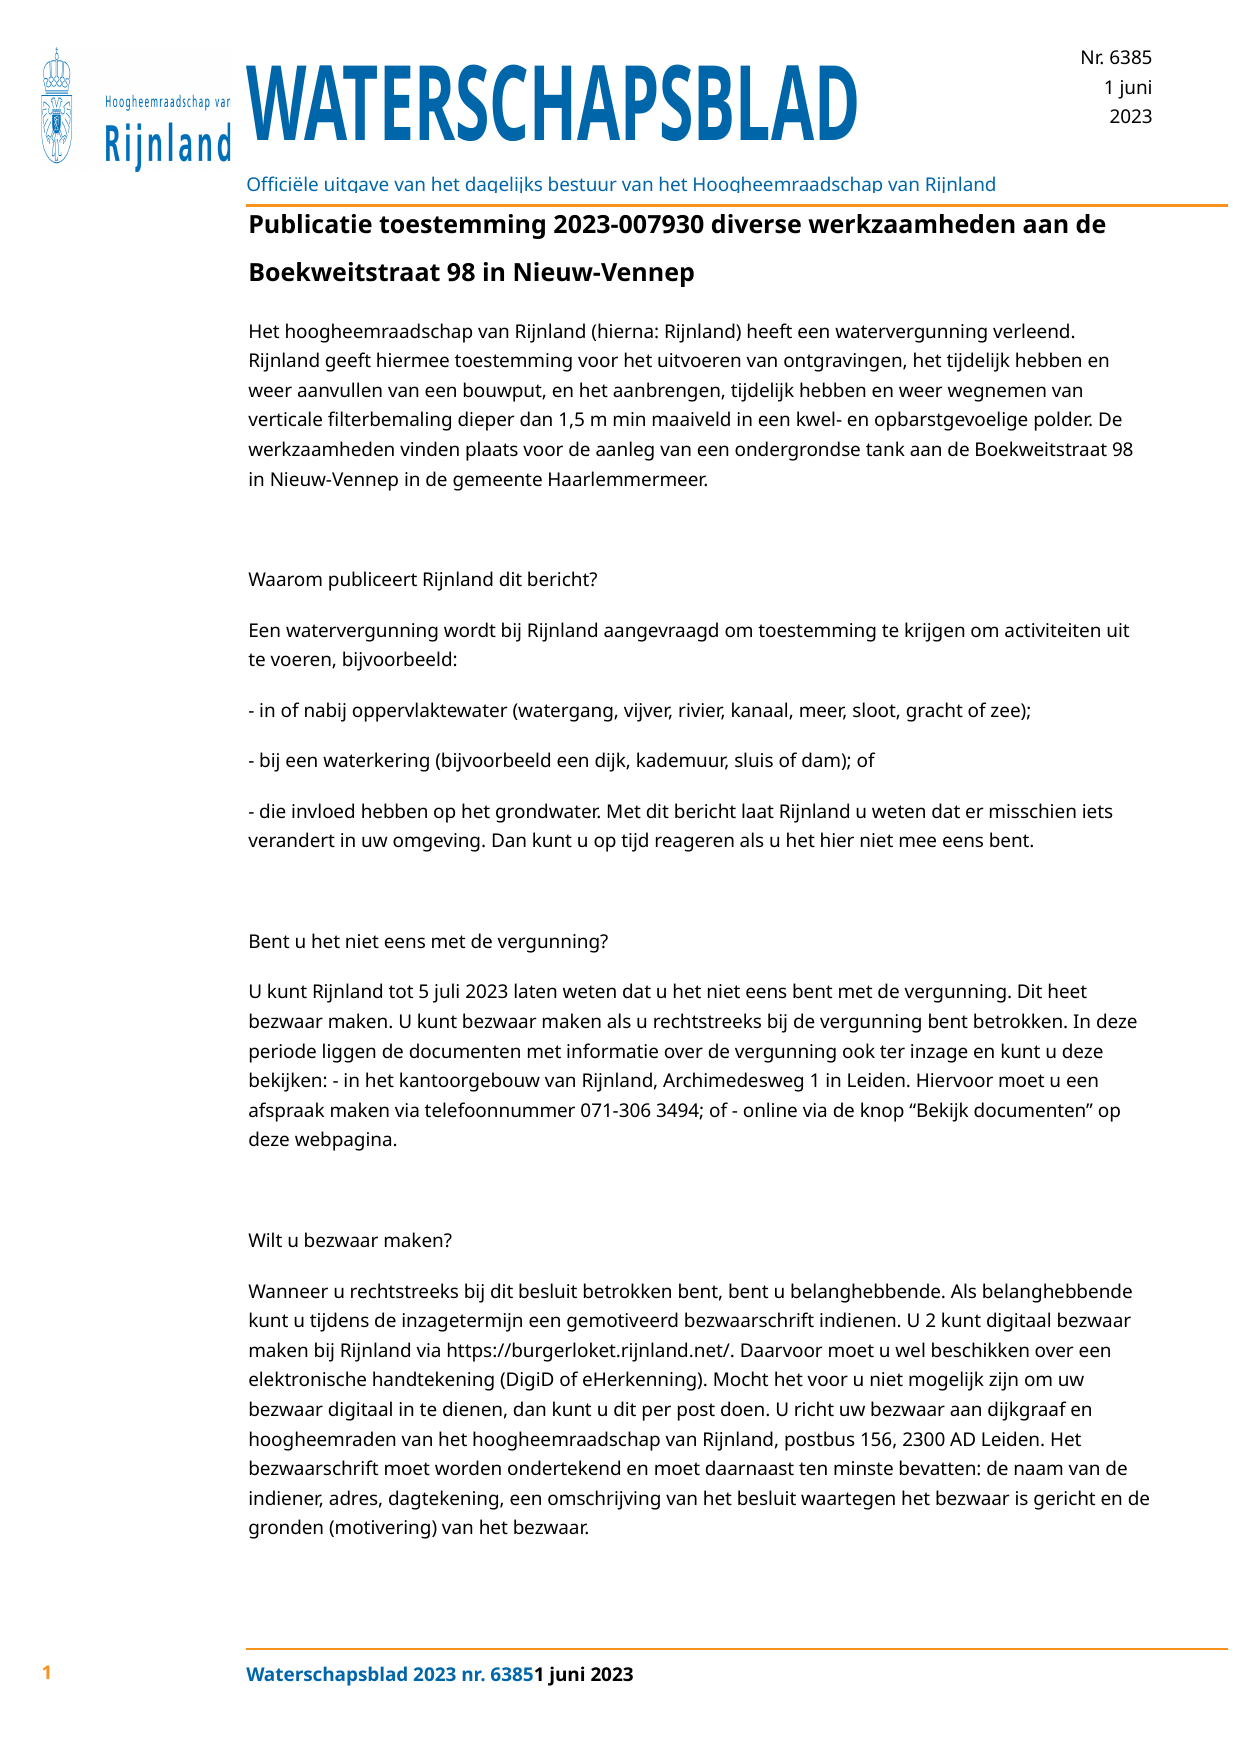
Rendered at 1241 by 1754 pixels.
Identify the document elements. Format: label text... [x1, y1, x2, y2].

text - bij een waterkering (bijvoorbeeld een dijk, kademuur, sluis of dam); of [248, 747, 1152, 773]
text Waarom publiceert Rijnland dit bericht? [248, 567, 1152, 592]
text Het hoogheemraadschap van Rijnland (hierna: Rijnland) heeft een watervergunning verleend. Rijnland geeft hiermee toestemming voor het uitvoeren van ontgravingen, het tijdelijk hebben en weer aanvullen van een bouwput, en het aanbrengen, tijdelijk hebben en weer wegnemen van verticale filterbemaling dieper dan 1,5 m min maaiveld in een kwel- en opbarstgevoelige polder. De werkzaamheden vinden plaats voor de aanleg van een ondergrondse tank aan de Boekweitstraat 98 in Nieuw-Vennep in de gemeente Haarlemmermeer. [248, 318, 1152, 492]
picture [41, 47, 231, 172]
text - die invloed hebben op het grondwater. Met dit bericht laat Rijnland u weten dat er misschien iets verandert in uw omgeving. Dan kunt u op tijd reageren als u het hier niet mee eens bent. [248, 798, 1152, 853]
text Bent u het niet eens met de vergunning? [248, 928, 1152, 954]
text Wanneer u rechtstreeks bij dit besluit betrokken bent, bent u belanghebbende. Als belanghebbende kunt u tijdens de inzagetermijn een gemotiveerd bezwaarschrift indienen. U 2 kunt digitaal bezwaar maken bij Rijnland via https://burgerloket.rijnland.net/. Daarvoor moet u wel beschikken over een elektronische handtekening (DigiD of eHerkenning). Mocht het voor u niet mogelijk zijn om uw bezwaar digitaal in te dienen, dan kunt u dit per post doen. U richt uw bezwaar aan dijkgraaf en hoogheemraden van het hoogheemraadschap van Rijnland, postbus 156, 2300 AD Leiden. Het bezwaarschrift moet worden ondertekend en moet daarnaast ten minste bevatten: de naam van de indiener, adres, dagtekening, een omschrijving van het besluit waartegen het bezwaar is gericht en de gronden (motivering) van het bezwaar. [248, 1278, 1152, 1540]
text Publicatie toestemming 2023-007930 diverse werkzaamheden aan de Boekweitstraat 98 in Nieuw-Vennep [248, 207, 1152, 288]
text Wilt u bezwaar maken? [248, 1227, 1152, 1253]
text U kunt Rijnland tot 5 juli 2023 laten weten dat u het niet eens bent met de vergunning. Dit heet bezwaar maken. U kunt bezwaar maken als u rechtstreeks bij de vergunning bent betrokken. In deze periode liggen de documenten met informatie over de vergunning ook ter inzage en kunt u deze bekijken: - in het kantoorgebouw van Rijnland, Archimedesweg 1 in Leiden. Hiervoor moet u een afspraak maken via telefoonnummer 071-306 3494; of - online via de knop “Bekijk documenten” op deze webpagina. [248, 979, 1152, 1152]
text Een watervergunning wordt bij Rijnland aangevraagd om toestemming te krijgen om activiteiten uit te voeren, bijvoorbeeld: [248, 617, 1152, 672]
text - in of nabij oppervlaktewater (watergang, vijver, rivier, kanaal, meer, sloot, gracht of zee); [248, 697, 1152, 723]
